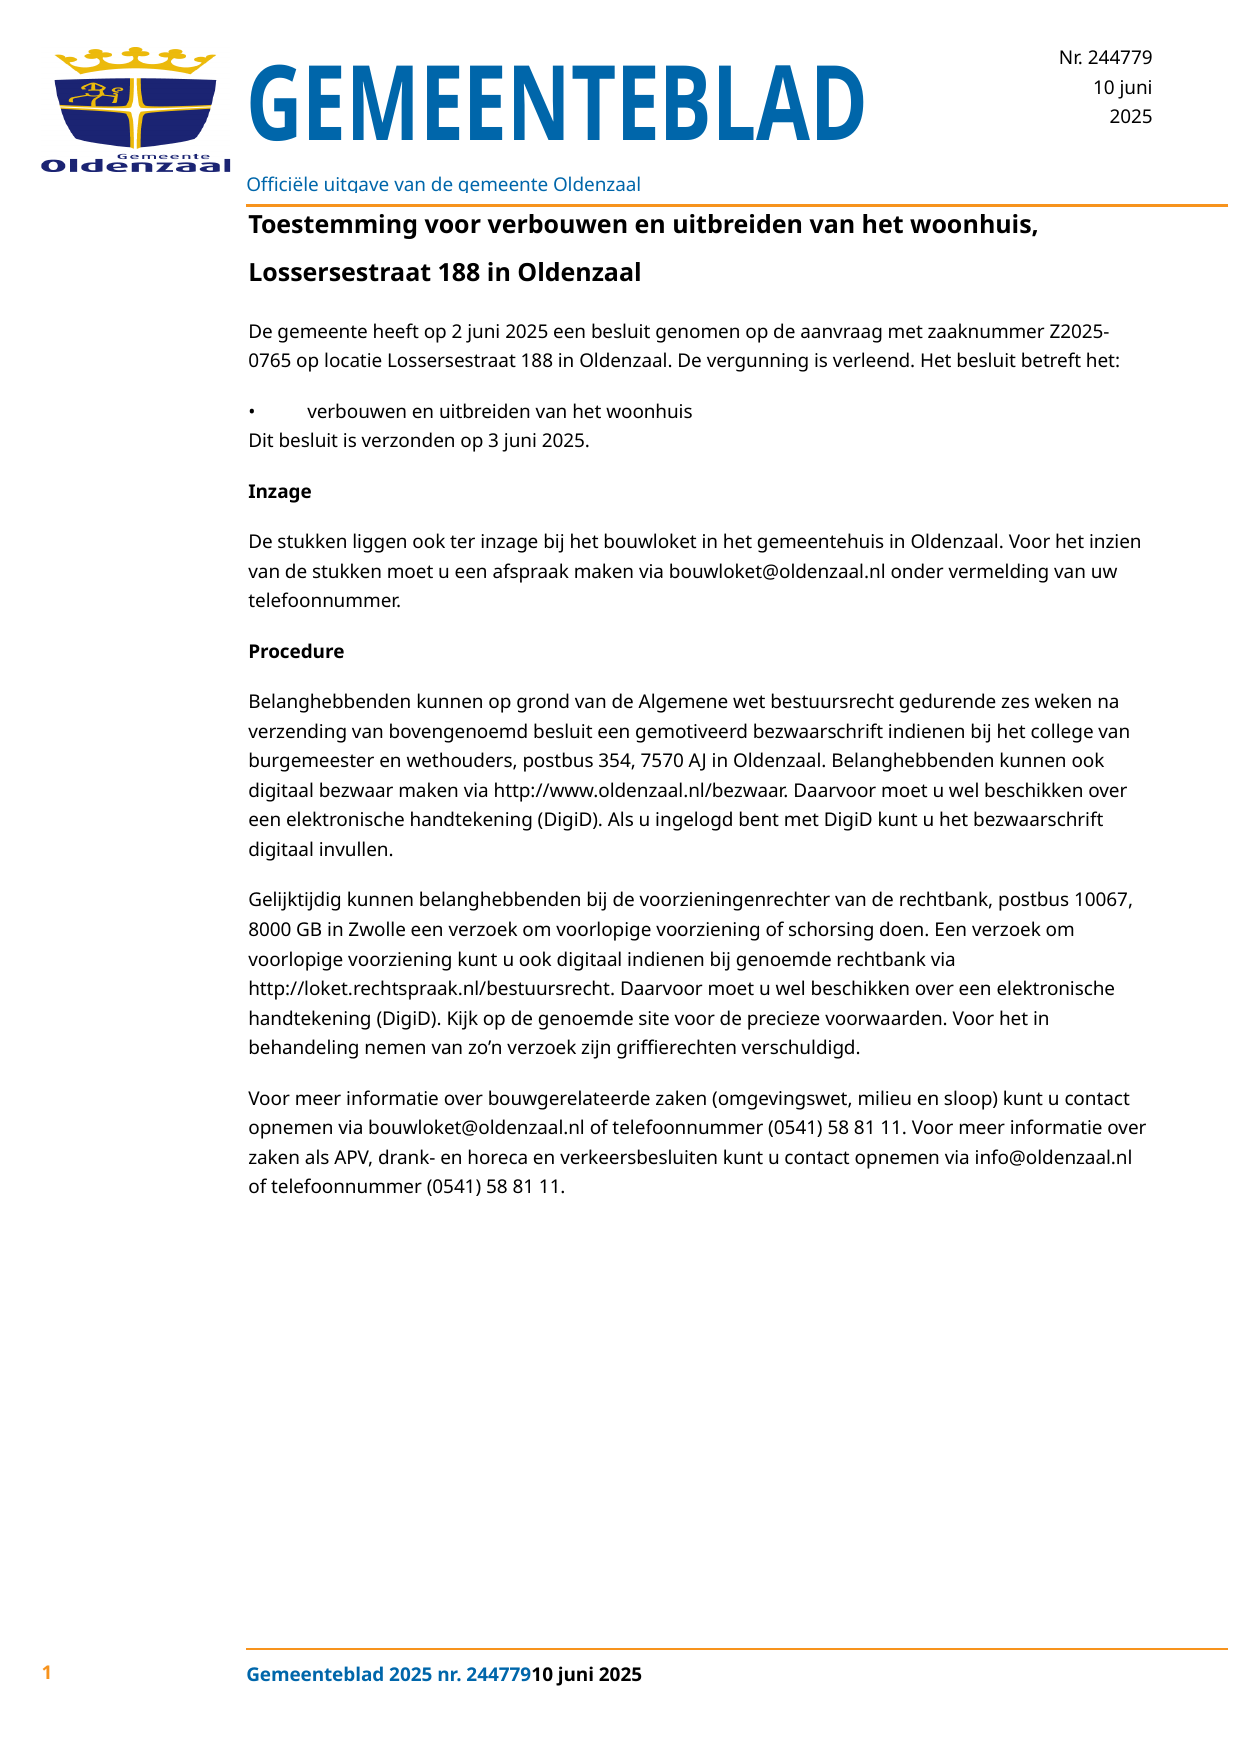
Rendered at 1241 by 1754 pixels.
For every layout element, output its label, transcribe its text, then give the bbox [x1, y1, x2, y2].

text Dit besluit is verzonden op 3 juni 2025. [248, 427, 1152, 453]
picture [41, 47, 231, 172]
text Procedure [248, 638, 1152, 664]
text De gemeente heeft op 2 juni 2025 een besluit genomen op de aanvraag met zaaknummer Z2025-0765 op locatie Lossersestraat 188 in Oldenzaal. De vergunning is verleend. Het besluit betreft het: [248, 318, 1152, 373]
text Inzage [248, 478, 1152, 504]
text Voor meer informatie over bouwgerelateerde zaken (omgevingswet, milieu en sloop) kunt u contact opnemen via bouwloket@oldenzaal.nl of telefoonnummer (0541) 58 81 11. Voor meer informatie over zaken als APV, drank- en horeca en verkeersbesluiten kunt u contact opnemen via info@oldenzaal.nl of telefoonnummer (0541) 58 81 11. [248, 1085, 1152, 1199]
text Toestemming voor verbouwen en uitbreiden van het woonhuis, Lossersestraat 188 in Oldenzaal [248, 207, 1152, 288]
text Belanghebbenden kunnen op grond van de Algemene wet bestuursrecht gedurende zes weken na verzending van bovengenoemd besluit een gemotiveerd bezwaarschrift indienen bij het college van burgemeester en wethouders, postbus 354, 7570 AJ in Oldenzaal. Belanghebbenden kunnen ook digitaal bezwaar maken via http://www.oldenzaal.nl/bezwaar. Daarvoor moet u wel beschikken over een elektronische handtekening (DigiD). Als u ingelogd bent met DigiD kunt u het bezwaarschrift digitaal invullen. [248, 688, 1152, 862]
text Gelijktijdig kunnen belanghebbenden bij de voorzieningenrechter van de rechtbank, postbus 10067, 8000 GB in Zwolle een verzoek om voorlopige voorziening of schorsing doen. Een verzoek om voorlopige voorziening kunt u ook digitaal indienen bij genoemde rechtbank via http://loket.rechtspraak.nl/bestuursrecht. Daarvoor moet u wel beschikken over een elektronische handtekening (DigiD). Kijk op de genoemde site voor de precieze voorwaarden. Voor het in behandeling nemen van zo’n verzoek zijn griffierechten verschuldigd. [248, 887, 1152, 1060]
text De stukken liggen ook ter inzage bij het bouwloket in het gemeentehuis in Oldenzaal. Voor het inzien van de stukken moet u een afspraak maken via bouwloket@oldenzaal.nl onder vermelding van uw telefoonnummer. [248, 528, 1152, 613]
list verbouwen en uitbreiden van het woonhuis [248, 398, 1152, 424]
